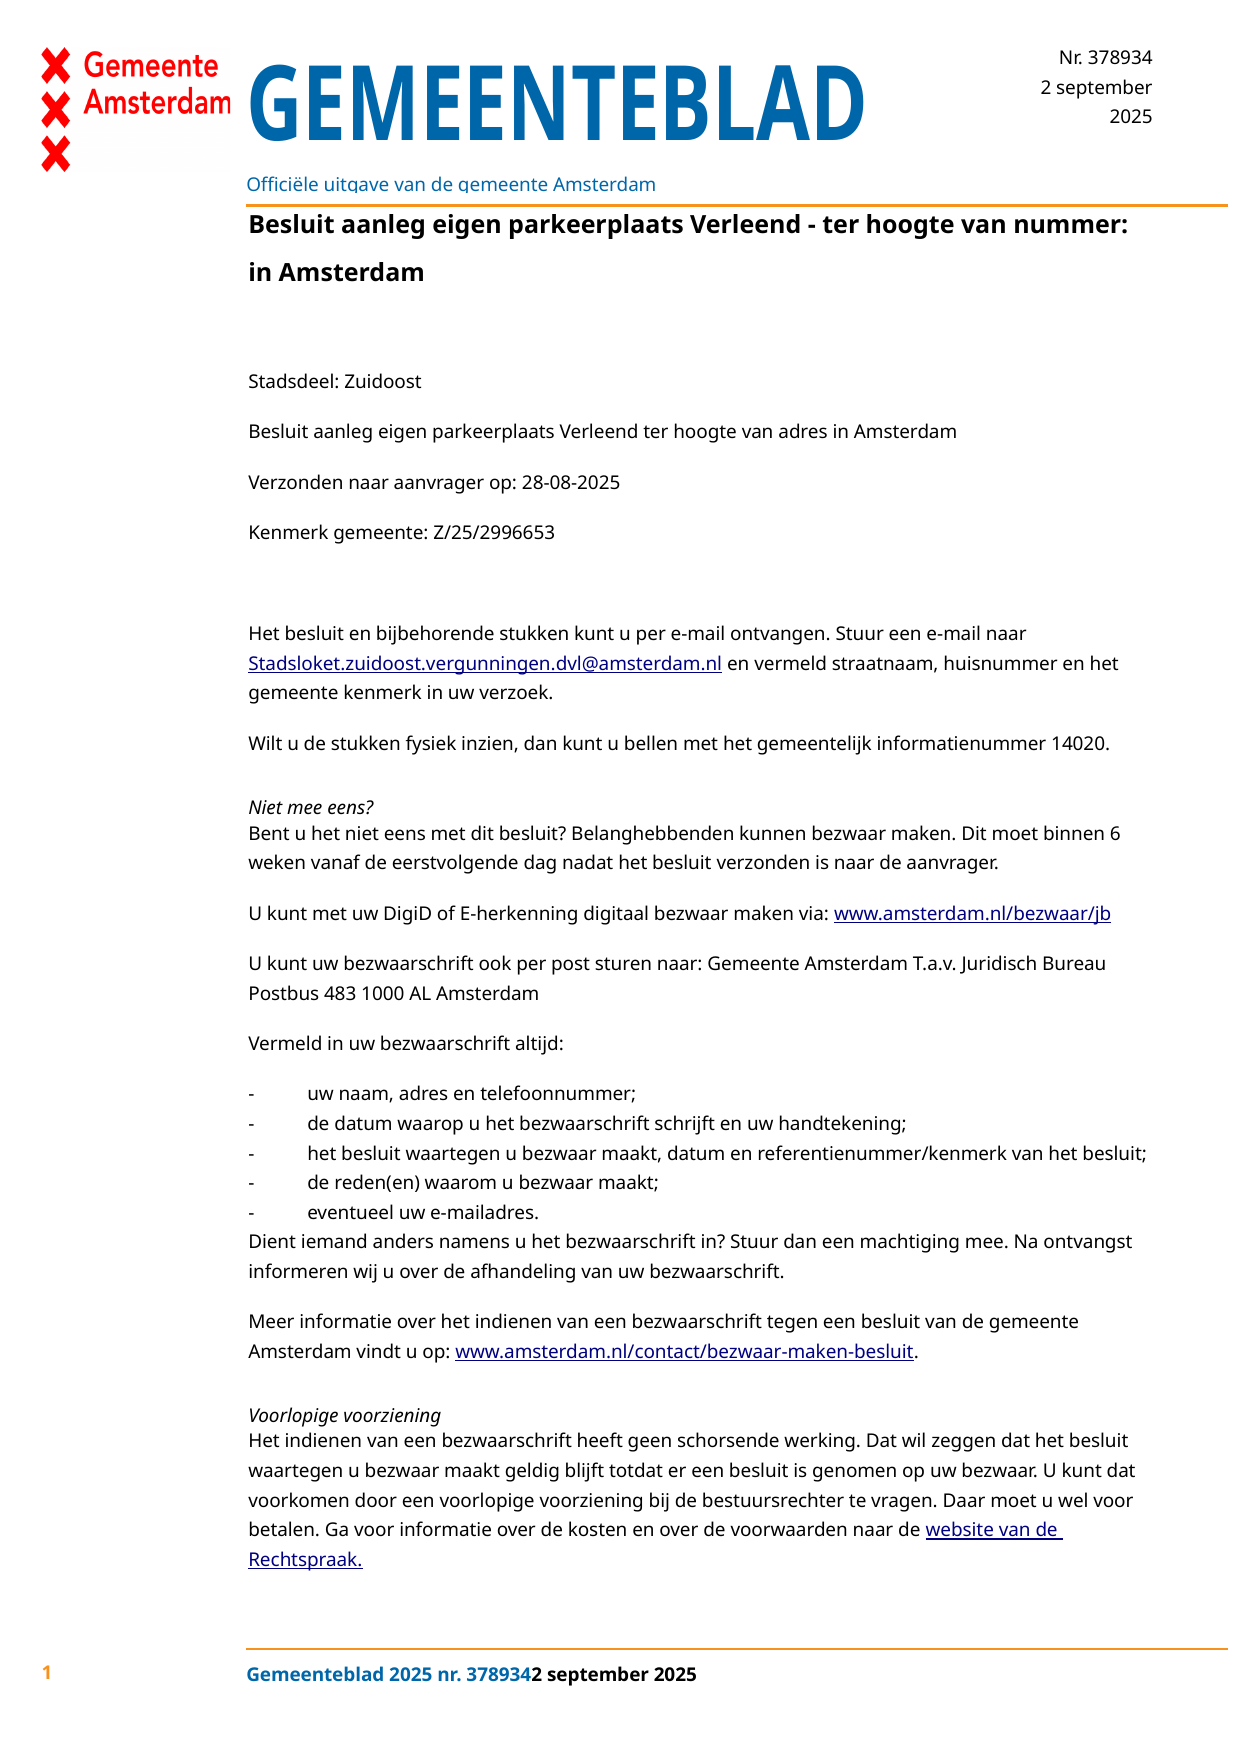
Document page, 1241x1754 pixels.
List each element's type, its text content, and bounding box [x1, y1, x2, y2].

list eventueel uw e-mailadres. [248, 1199, 1152, 1224]
text Niet mee eens? [248, 794, 1152, 820]
list de reden(en) waarom u bezwaar maakt; [248, 1169, 1152, 1195]
text U kunt uw bezwaarschrift ook per post sturen naar: Gemeente Amsterdam T.a.v. Juridisch Bureau Postbus 483 1000 AL Amsterdam [248, 950, 1152, 1005]
text Besluit aanleg eigen parkeerplaats Verleend - ter hoogte van nummer: in Amsterdam [248, 207, 1152, 288]
list het besluit waartegen u bezwaar maakt, datum en referentienummer/kenmerk van het besluit; [248, 1140, 1152, 1165]
text Het indienen van een bezwaarschrift heeft geen schorsende werking. Dat wil zeggen dat het besluit waartegen u bezwaar maakt geldig blijft totdat er een besluit is genomen op uw bezwaar. U kunt dat voorkomen door een voorlopige voorziening bij de bestuursrechter te vragen. Daar moet u wel voor betalen. Ga voor informatie over de kosten en over de voorwaarden naar de website van de Rechtspraak. [248, 1428, 1152, 1572]
text Besluit aanleg eigen parkeerplaats Verleend ter hoogte van adres in Amsterdam [248, 419, 1152, 444]
text Meer informatie over het indienen van een bezwaarschrift tegen een besluit van de gemeente Amsterdam vindt u op: www.amsterdam.nl/contact/bezwaar-maken-besluit. [248, 1308, 1152, 1364]
text Wilt u de stukken fysiek inzien, dan kunt u bellen met het gemeentelijk informatienummer 14020. [248, 730, 1152, 756]
text Het besluit en bijbehorende stukken kunt u per e-mail ontvangen. Stuur een e-mail naar Stadsloket.zuidoost.vergunningen.dvl@amsterdam.nl en vermeld straatnaam, huisnummer en het gemeente kenmerk in uw verzoek. [248, 620, 1152, 705]
picture [41, 47, 231, 172]
text Dient iemand anders namens u het bezwaarschrift in? Stuur dan een machtiging mee. Na ontvangst informeren wij u over de afhandeling van uw bezwaarschrift. [248, 1228, 1152, 1284]
text U kunt met uw DigiD of E-herkenning digitaal bezwaar maken via: www.amsterdam.nl/bezwaar/jb [248, 900, 1152, 925]
list uw naam, adres en telefoonnummer; [248, 1081, 1152, 1106]
text Vermeld in uw bezwaarschrift altijd: [248, 1030, 1152, 1056]
text Verzonden naar aanvrager op: 28-08-2025 [248, 469, 1152, 495]
list de datum waarop u het bezwaarschrift schrijft en uw handtekening; [248, 1110, 1152, 1136]
text Bent u het niet eens met dit besluit? Belanghebbenden kunnen bezwaar maken. Dit moet binnen 6 weken vanaf de eerstvolgende dag nadat het besluit verzonden is naar de aanvrager. [248, 820, 1152, 875]
text Kenmerk gemeente: Z/25/2996653 [248, 519, 1152, 545]
text Stadsdeel: Zuidoost [248, 368, 1152, 394]
text Voorlopige voorziening [248, 1402, 1152, 1428]
